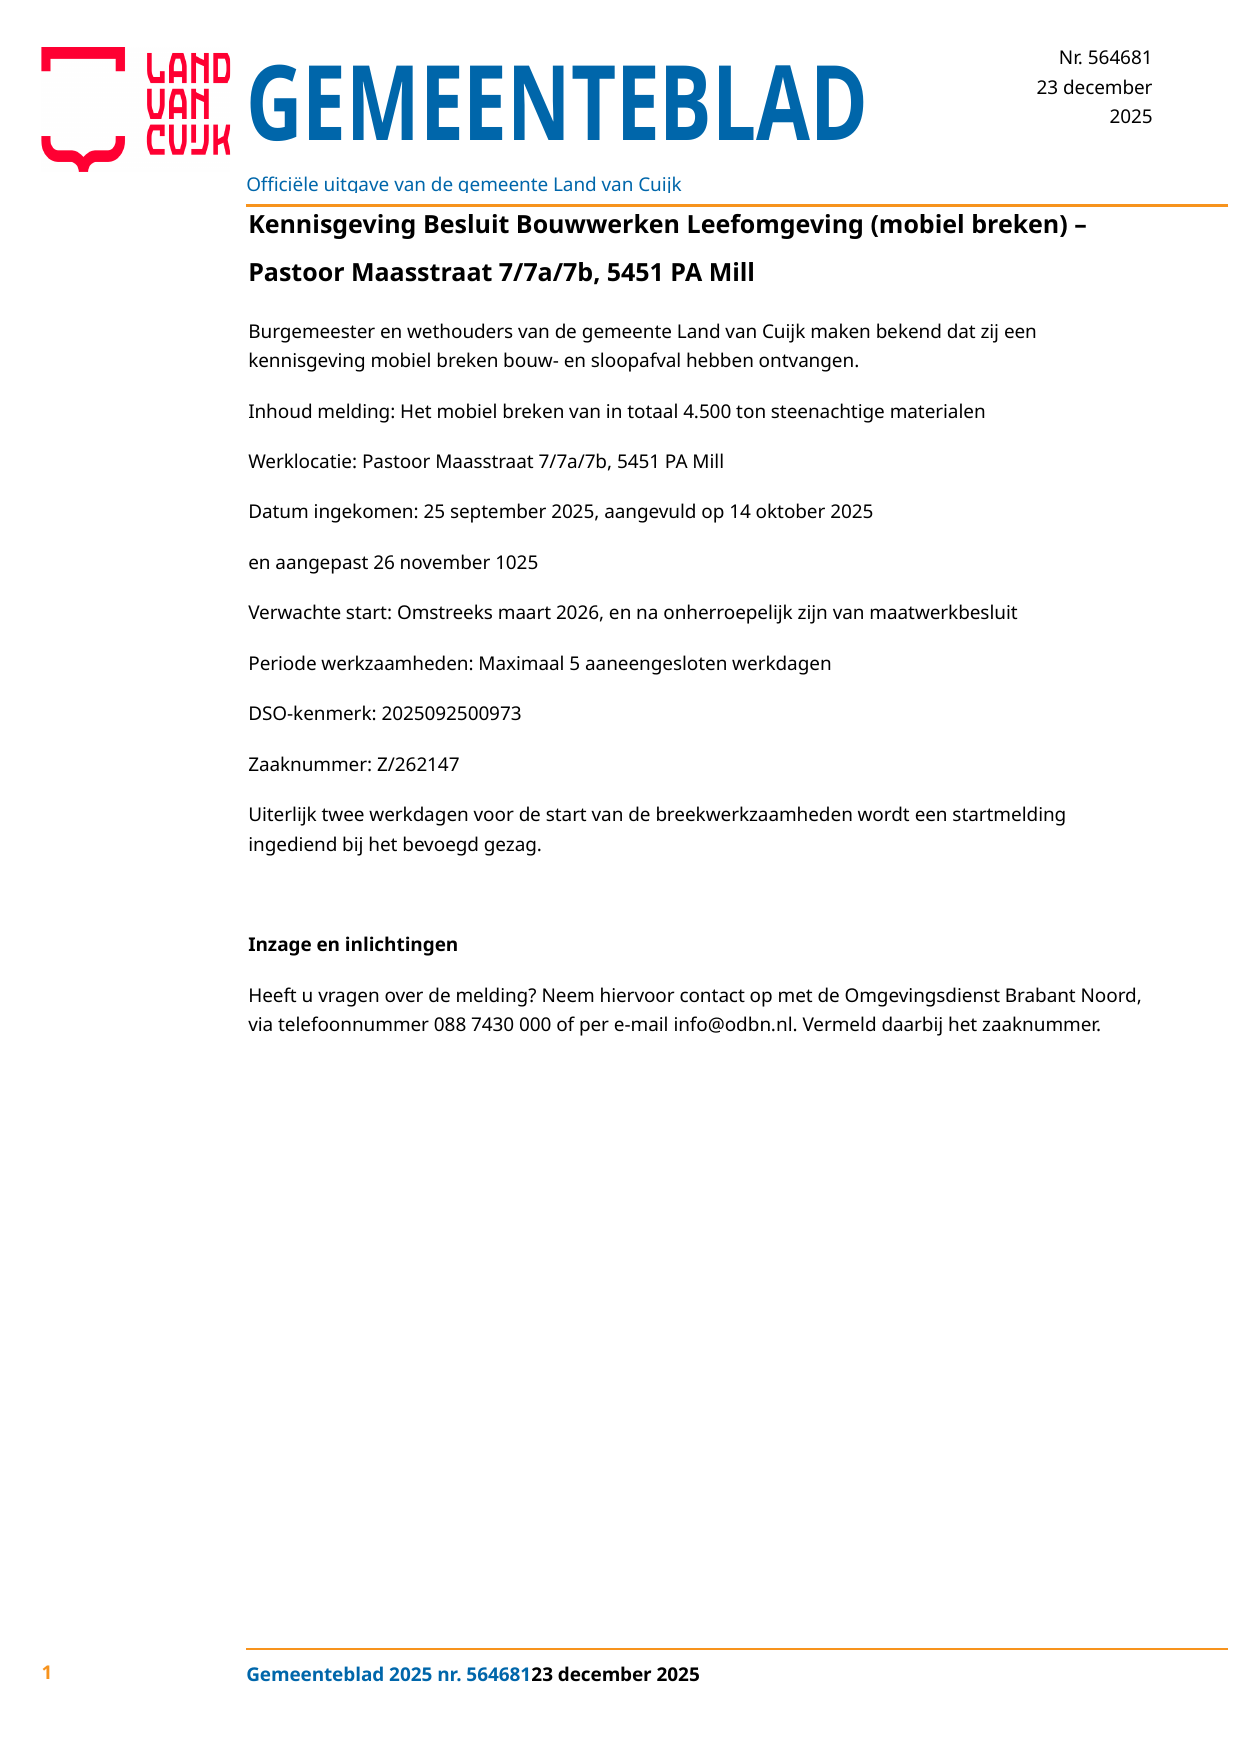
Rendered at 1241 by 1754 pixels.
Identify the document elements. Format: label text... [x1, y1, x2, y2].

text Verwachte start: Omstreeks maart 2026, en na onherroepelijk zijn van maatwerkbesluit [248, 599, 1152, 625]
text Zaaknummer: Z/262147 [248, 751, 1152, 777]
text Datum ingekomen: 25 september 2025, aangevuld op 14 oktober 2025 [248, 499, 1152, 524]
text Burgemeester en wethouders van de gemeente Land van Cuijk maken bekend dat zij een kennisgeving mobiel breken bouw- en sloopafval hebben ontvangen. [248, 318, 1152, 373]
text Inhoud melding: Het mobiel breken van in totaal 4.500 ton steenachtige materialen [248, 398, 1152, 424]
text Werklocatie: Pastoor Maasstraat 7/7a/7b, 5451 PA Mill [248, 448, 1152, 474]
text Uiterlijk twee werkdagen voor de start van de breekwerkzaamheden wordt een startmelding ingediend bij het bevoegd gezag. [248, 801, 1152, 857]
text DSO-kenmerk: 2025092500973 [248, 700, 1152, 726]
text Kennisgeving Besluit Bouwwerken Leefomgeving (mobiel breken) – Pastoor Maasstraat 7/7a/7b, 5451 PA Mill [248, 207, 1152, 288]
picture [41, 47, 231, 172]
text Inzage en inlichtingen [248, 932, 1152, 957]
text en aangepast 26 november 1025 [248, 549, 1152, 575]
text Periode werkzaamheden: Maximaal 5 aaneengesloten werkdagen [248, 650, 1152, 676]
text Heeft u vragen over de melding? Neem hiervoor contact op met de Omgevingsdienst Brabant Noord, via telefoonnummer 088 7430 000 of per e-mail info@odbn.nl. Vermeld daarbij het zaaknummer. [248, 982, 1152, 1037]
